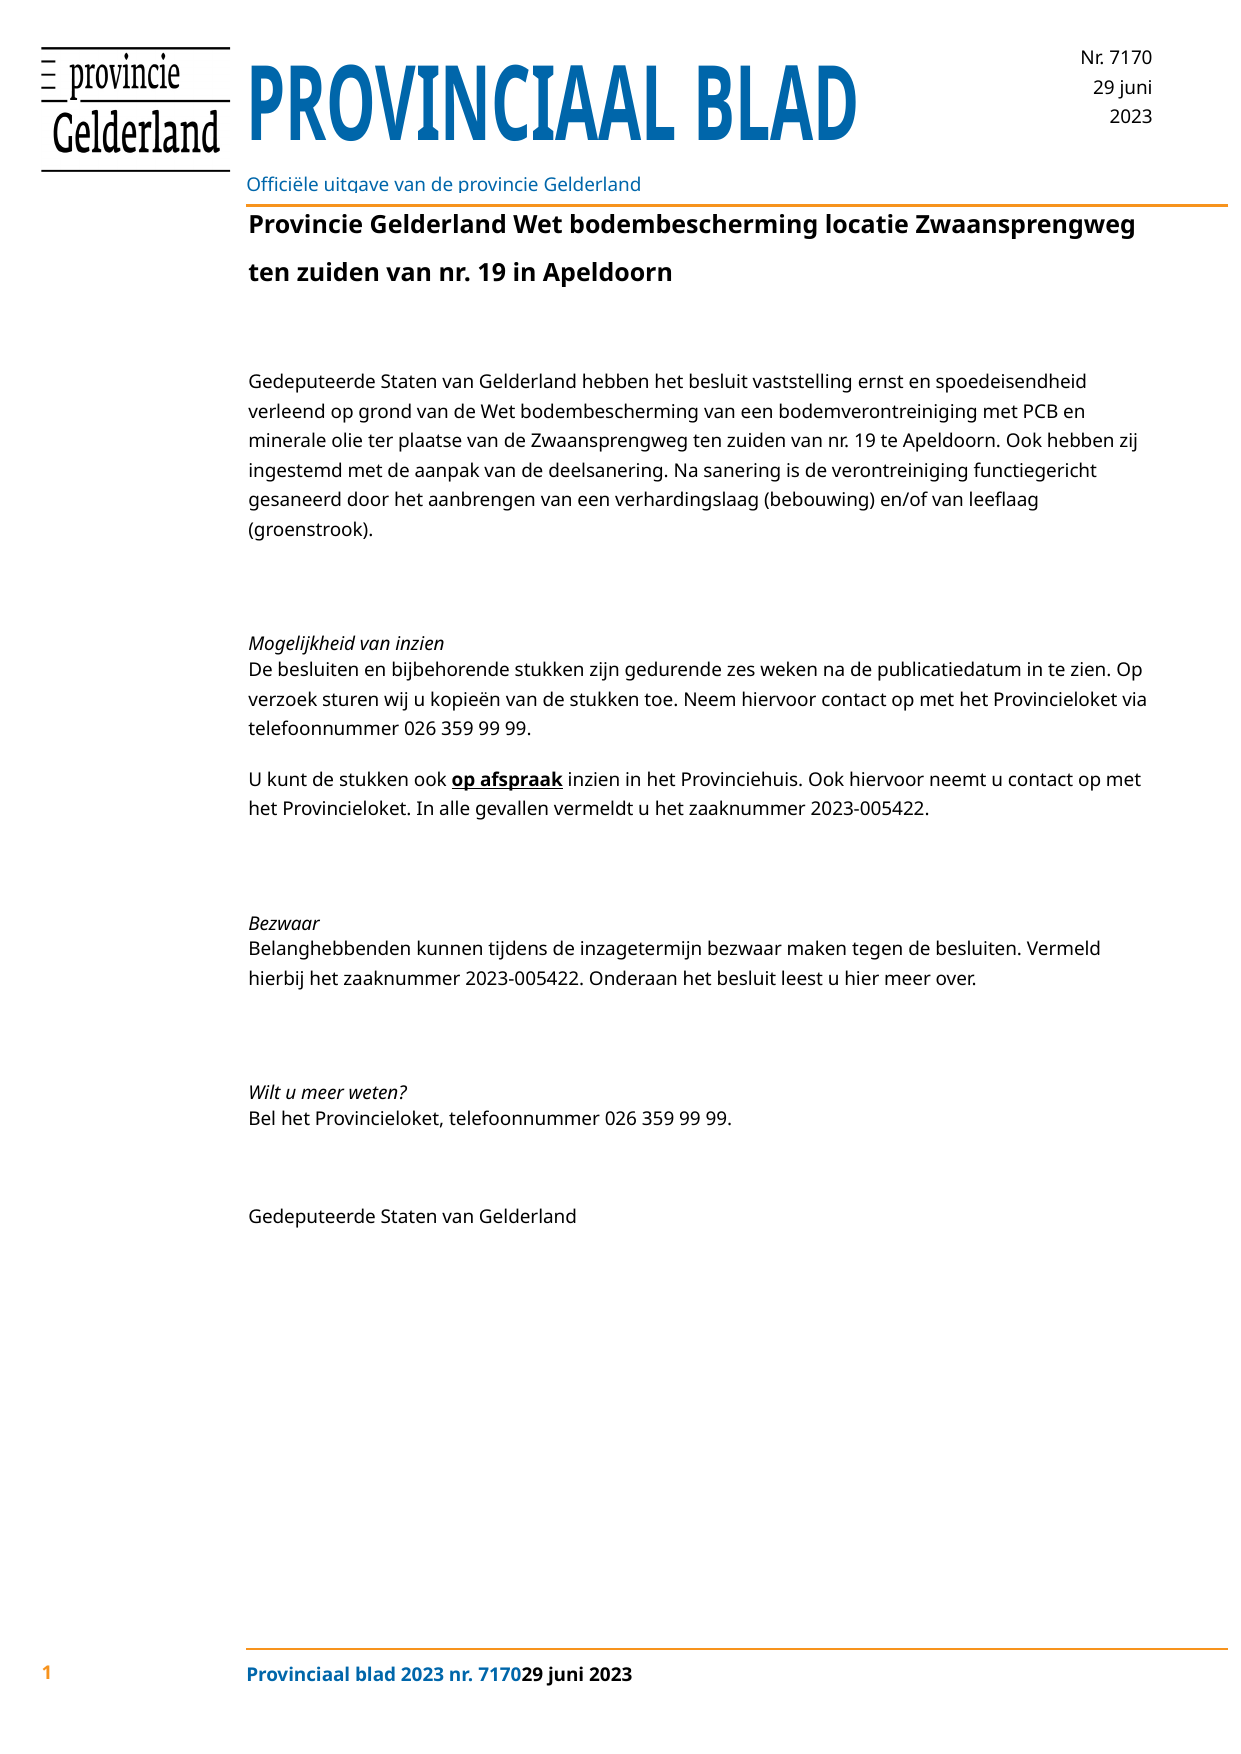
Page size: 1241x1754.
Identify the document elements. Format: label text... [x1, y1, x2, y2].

picture [41, 47, 231, 172]
text De besluiten en bijbehorende stukken zijn gedurende zes weken na de publicatiedatum in te zien. Op verzoek sturen wij u kopieën van de stukken toe. Neem hiervoor contact op met het Provincieloket via telefoonnummer 026 359 99 99. [248, 656, 1152, 741]
text Gedeputeerde Staten van Gelderland hebben het besluit vaststelling ernst en spoedeisendheid verleend op grond van de Wet bodembescherming van een bodemverontreiniging met PCB en minerale olie ter plaatse van de Zwaansprengweg ten zuiden van nr. 19 te Apeldoorn. Ook hebben zij ingestemd met de aanpak van de deelsanering. Na sanering is de verontreiniging functiegericht gesaneerd door het aanbrengen van een verhardingslaag (bebouwing) en/of van leeflaag (groenstrook). [248, 368, 1152, 542]
text Belanghebbenden kunnen tijdens de inzagetermijn bezwaar maken tegen de besluiten. Vermeld hierbij het zaaknummer 2023-005422. Onderaan het besluit leest u hier meer over. [248, 936, 1152, 991]
text U kunt de stukken ook op afspraak inzien in het Provinciehuis. Ook hiervoor neemt u contact op met het Provincieloket. In alle gevallen vermeldt u het zaaknummer 2023-005422. [248, 766, 1152, 821]
text Gedeputeerde Staten van Gelderland [248, 1203, 1152, 1229]
text Bel het Provincieloket, telefoonnummer 026 359 99 99. [248, 1105, 1152, 1131]
text Wilt u meer weten? [248, 1079, 1152, 1105]
text Bezwaar [248, 910, 1152, 936]
text Mogelijkheid van inzien [248, 631, 1152, 656]
text Provincie Gelderland Wet bodembescherming locatie Zwaansprengweg ten zuiden van nr. 19 in Apeldoorn [248, 207, 1152, 288]
